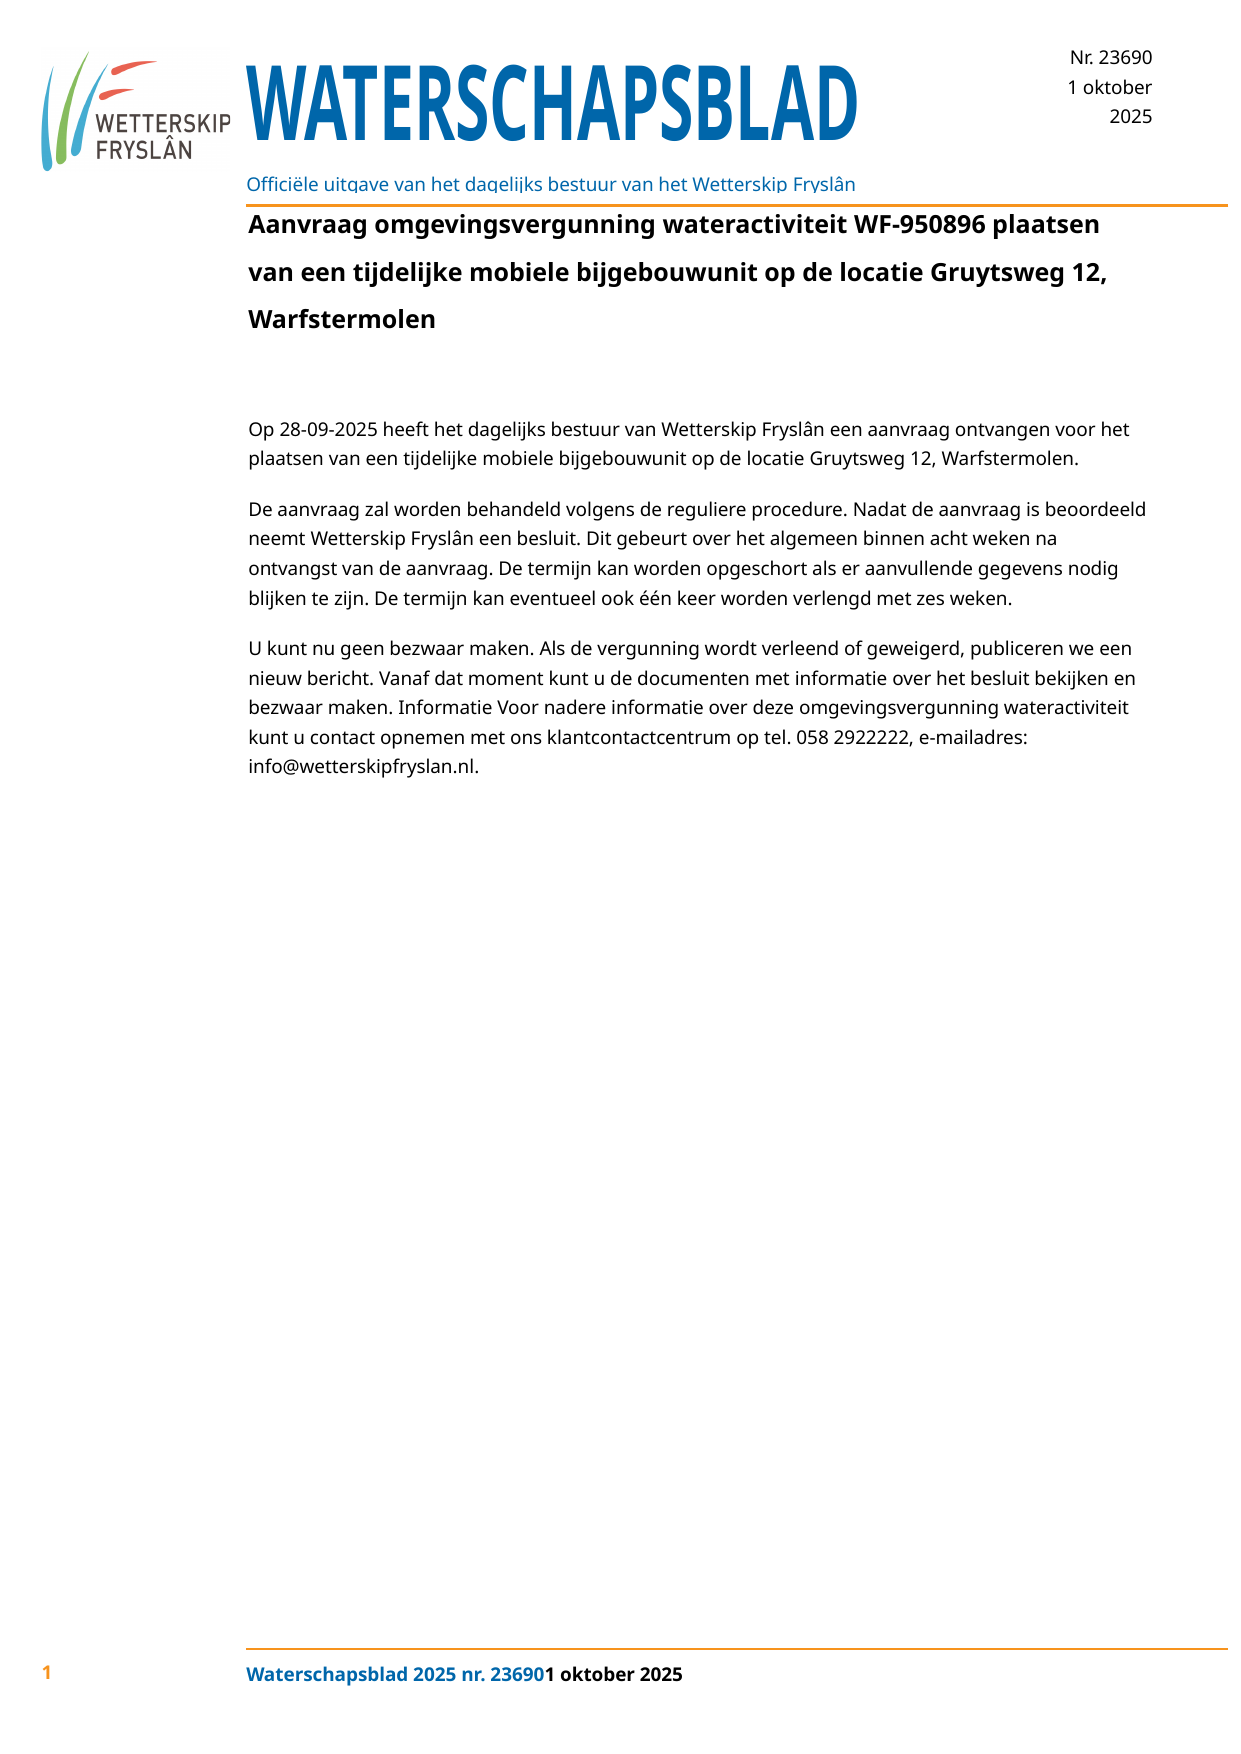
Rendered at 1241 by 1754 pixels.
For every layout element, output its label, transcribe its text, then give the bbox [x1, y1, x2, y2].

text Op 28-09-2025 heeft het dagelijks bestuur van Wetterskip Fryslân een aanvraag ontvangen voor het plaatsen van een tijdelijke mobiele bijgebouwunit op de locatie Gruytsweg 12, Warfstermolen. [248, 416, 1152, 471]
text Aanvraag omgevingsvergunning wateractiviteit WF-950896 plaatsen van een tijdelijke mobiele bijgebouwunit op de locatie Gruytsweg 12, Warfstermolen [248, 207, 1152, 336]
picture [41, 47, 231, 172]
text De aanvraag zal worden behandeld volgens de reguliere procedure. Nadat de aanvraag is beoordeeld neemt Wetterskip Fryslân een besluit. Dit gebeurt over het algemeen binnen acht weken na ontvangst van de aanvraag. De termijn kan worden opgeschort als er aanvullende gegevens nodig blijken te zijn. De termijn kan eventueel ook één keer worden verlengd met zes weken. [248, 496, 1152, 610]
text U kunt nu geen bezwaar maken. Als de vergunning wordt verleend of geweigerd, publiceren we een nieuw bericht. Vanaf dat moment kunt u de documenten met informatie over het besluit bekijken en bezwaar maken. Informatie Voor nadere informatie over deze omgevingsvergunning wateractiviteit kunt u contact opnemen met ons klantcontactcentrum op tel. 058 2922222, e-mailadres: info@wetterskipfryslan.nl. [248, 635, 1152, 779]
